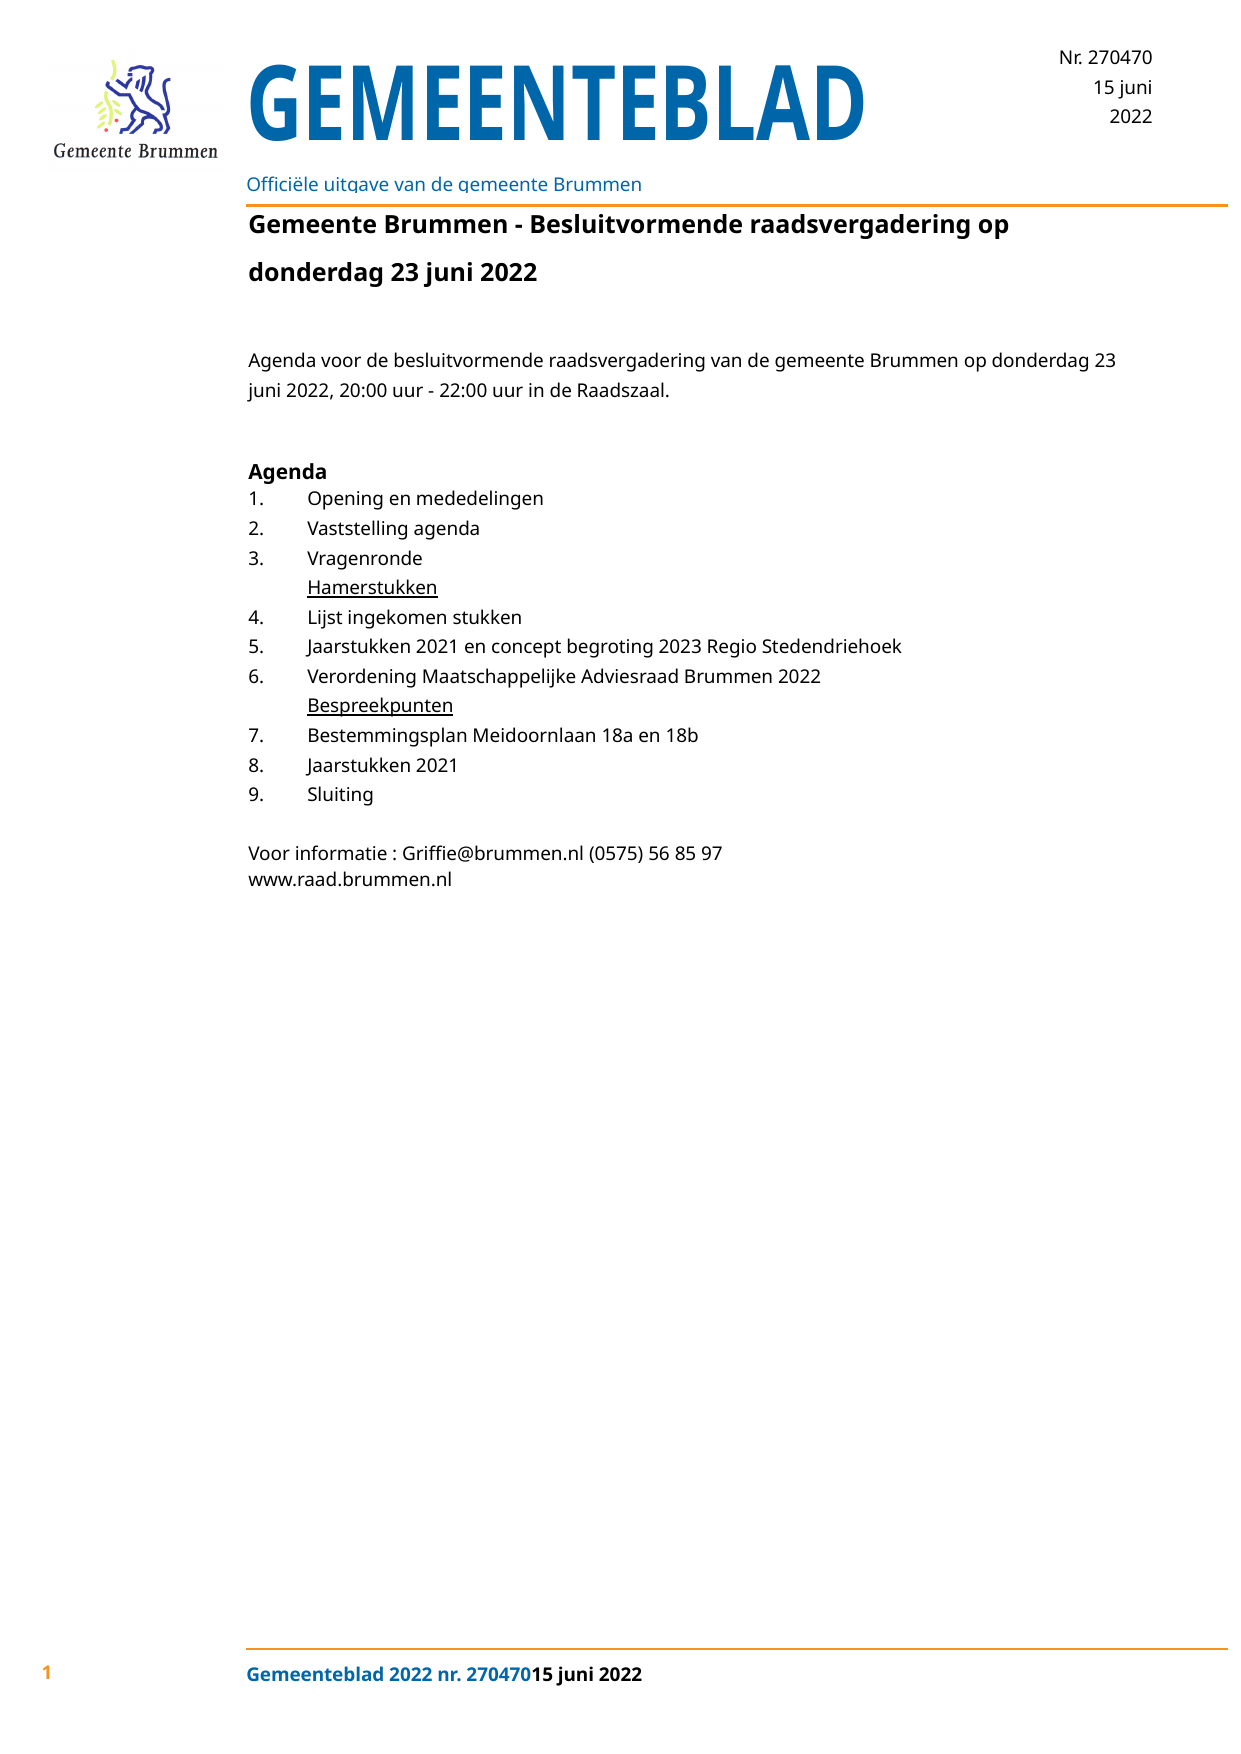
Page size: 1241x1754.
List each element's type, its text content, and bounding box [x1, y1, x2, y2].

list Sluiting [248, 781, 1152, 807]
picture [41, 47, 231, 172]
list Lijst ingekomen stukken [248, 604, 1152, 629]
list Hamerstukken [248, 574, 1152, 600]
list Opening en mededelingen [248, 486, 1152, 511]
list Verordening Maatschappelijke Adviesraad Brummen 2022 [248, 663, 1152, 689]
list Jaarstukken 2021 en concept begroting 2023 Regio Stedendriehoek [248, 633, 1152, 659]
list Bespreekpunten [248, 693, 1152, 718]
text Voor informatie : Griffie@brummen.nl (0575) 56 85 97 [248, 841, 1152, 866]
text Agenda voor de besluitvormende raadsvergadering van de gemeente Brummen op donderdag 23 juni 2022, 20:00 uur - 22:00 uur in de Raadszaal. [248, 347, 1152, 403]
text www.raad.brummen.nl [248, 866, 1152, 892]
list Vaststelling agenda [248, 515, 1152, 541]
list Jaarstukken 2021 [248, 752, 1152, 777]
text Gemeente Brummen - Besluitvormende raadsvergadering op donderdag 23 juni 2022 [248, 207, 1152, 288]
text Agenda [248, 457, 1152, 486]
list Bestemmingsplan Meidoornlaan 18a en 18b [248, 722, 1152, 748]
list Vragenronde [248, 545, 1152, 570]
